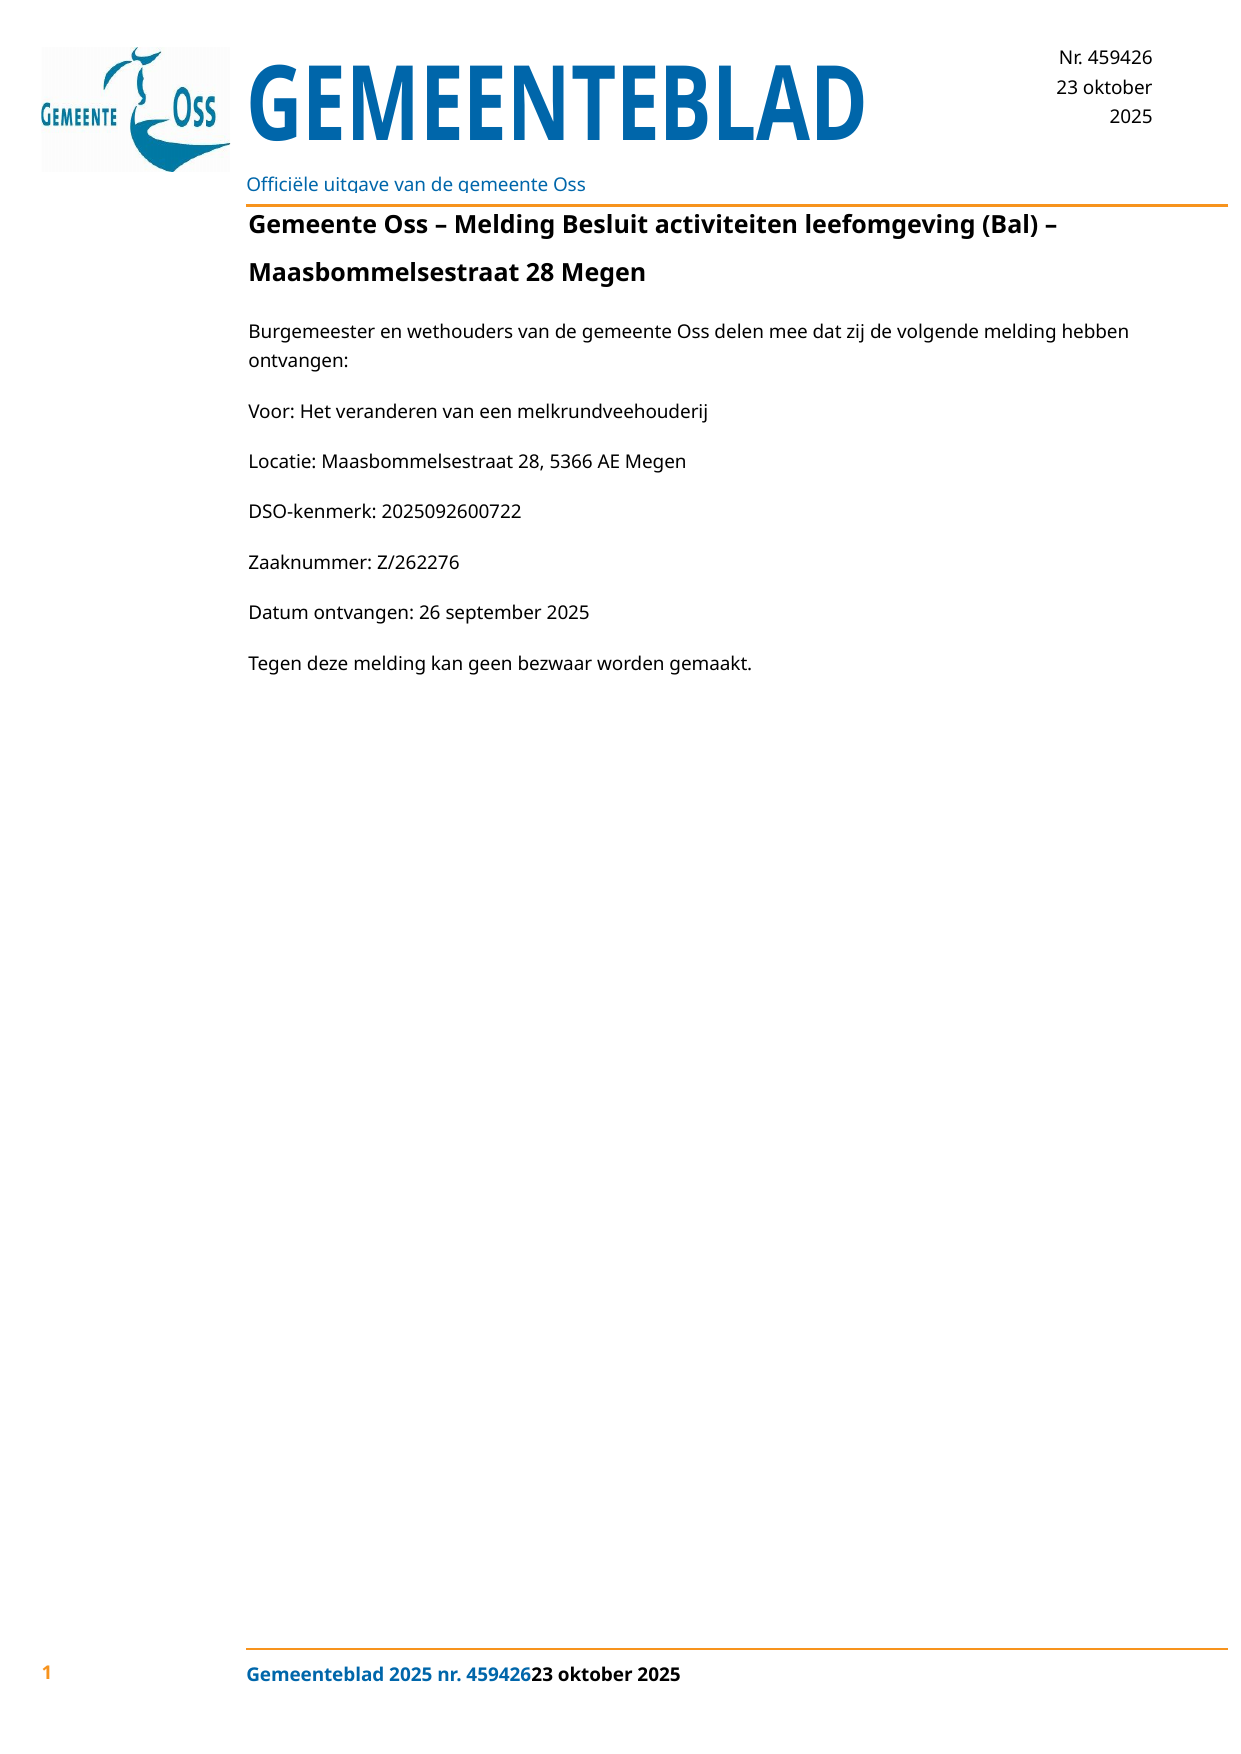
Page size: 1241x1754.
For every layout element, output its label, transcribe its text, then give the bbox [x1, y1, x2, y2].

picture [41, 47, 231, 172]
text Gemeente Oss – Melding Besluit activiteiten leefomgeving (Bal) – Maasbommelsestraat 28 Megen [248, 207, 1152, 288]
text Burgemeester en wethouders van de gemeente Oss delen mee dat zij de volgende melding hebben ontvangen: [248, 318, 1152, 373]
text Locatie: Maasbommelsestraat 28, 5366 AE Megen [248, 448, 1152, 474]
text Tegen deze melding kan geen bezwaar worden gemaakt. [248, 650, 1152, 676]
text DSO-kenmerk: 2025092600722 [248, 499, 1152, 524]
text Zaaknummer: Z/262276 [248, 549, 1152, 575]
text Datum ontvangen: 26 september 2025 [248, 599, 1152, 625]
text Voor: Het veranderen van een melkrundveehouderij [248, 398, 1152, 424]
